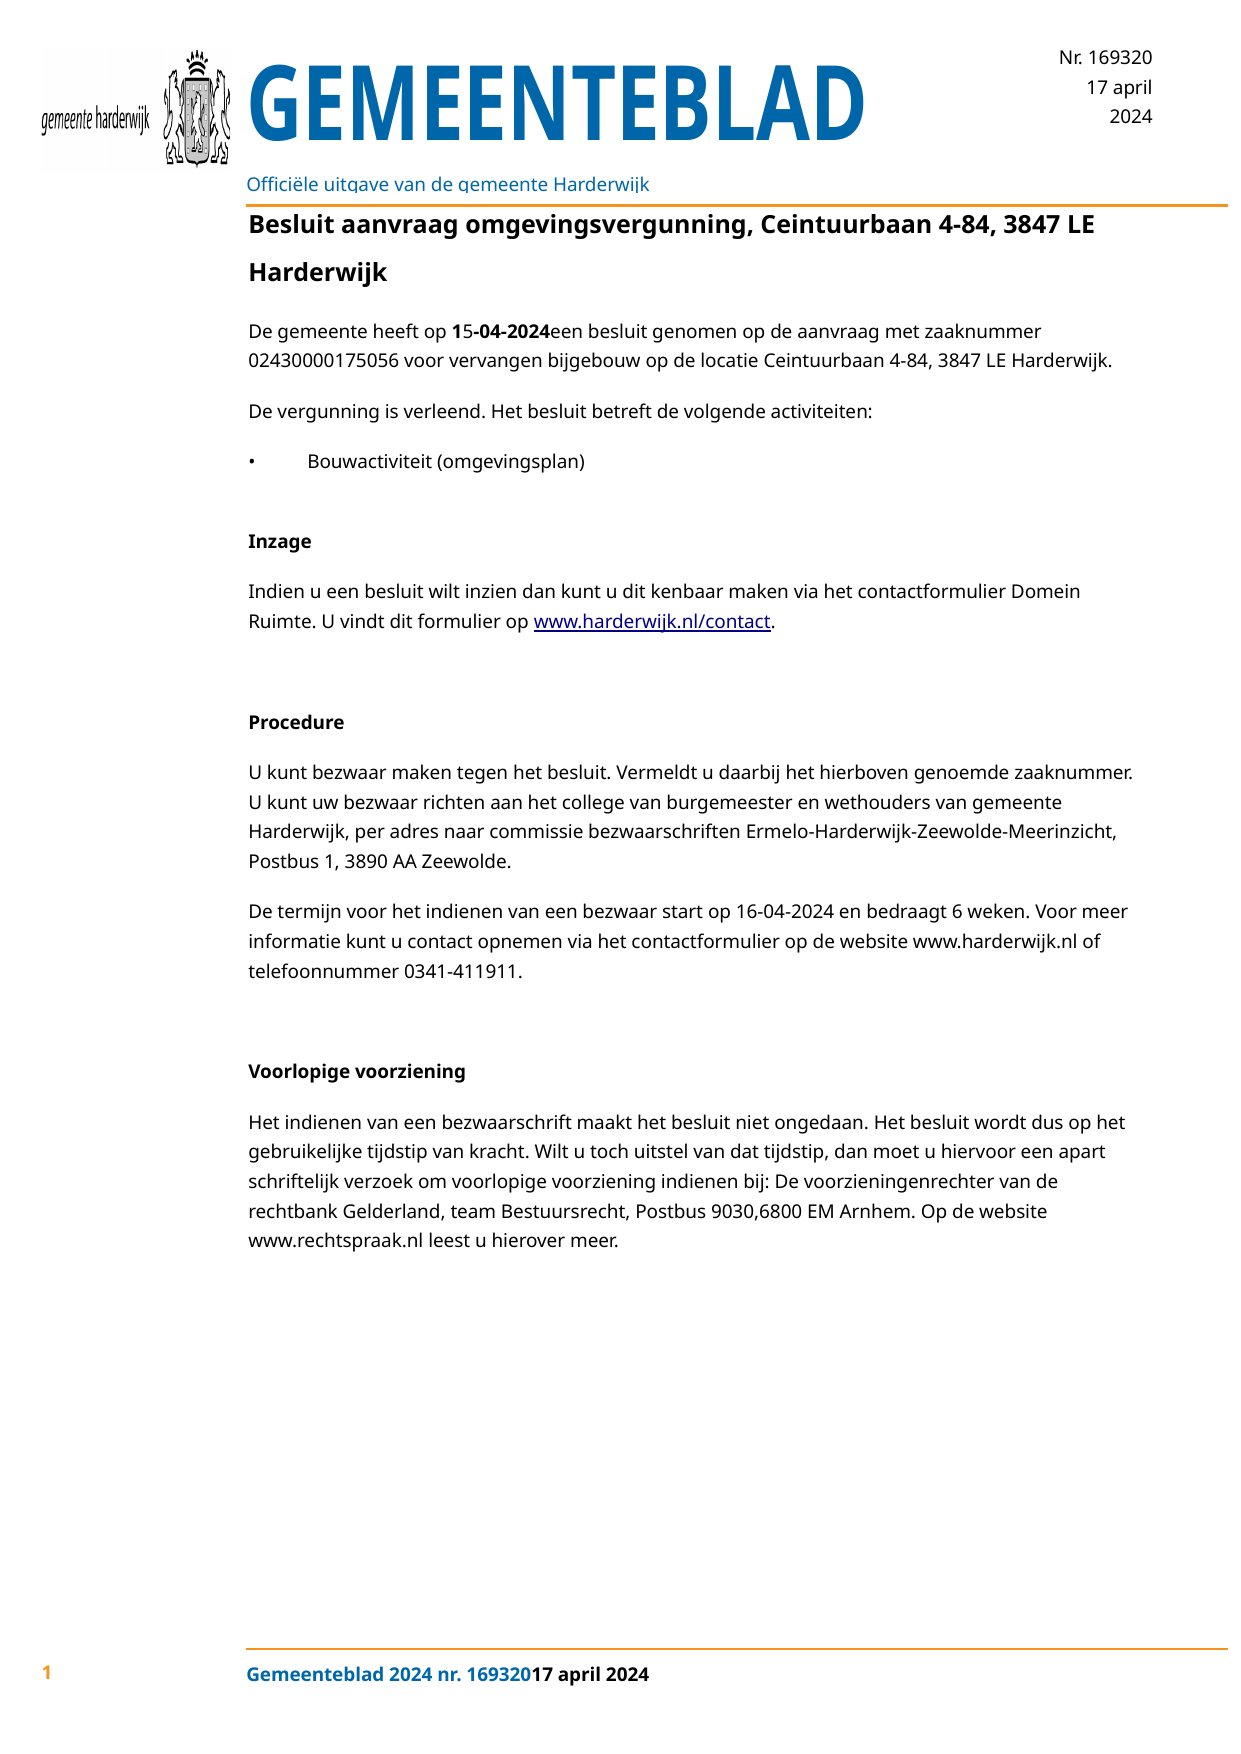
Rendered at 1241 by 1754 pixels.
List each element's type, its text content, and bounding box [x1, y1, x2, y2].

text De vergunning is verleend. Het besluit betreft de volgende activiteiten: [248, 398, 1152, 424]
text U kunt bezwaar maken tegen het besluit. Vermeldt u daarbij het hierboven genoemde zaaknummer. U kunt uw bezwaar richten aan het college van burgemeester en wethouders van gemeente Harderwijk, per adres naar commissie bezwaarschriften Ermelo-Harderwijk-Zeewolde-Meerinzicht, Postbus 1, 3890 AA Zeewolde. [248, 759, 1152, 874]
text Voorlopige voorziening [248, 1059, 1152, 1084]
text Procedure [248, 709, 1152, 735]
text Indien u een besluit wilt inzien dan kunt u dit kenbaar maken via het contactformulier Domein Ruimte. U vindt dit formulier op www.harderwijk.nl/contact. [248, 579, 1152, 634]
text De termijn voor het indienen van een bezwaar start op 16-04-2024 en bedraagt 6 weken. Voor meer informatie kunt u contact opnemen via het contactformulier op de website www.harderwijk.nl of telefoonnummer 0341-411911. [248, 899, 1152, 984]
picture [41, 47, 231, 172]
text De gemeente heeft op 15-04-2024een besluit genomen op de aanvraag met zaaknummer 02430000175056 voor vervangen bijgebouw op de locatie Ceintuurbaan 4-84, 3847 LE Harderwijk. [248, 318, 1152, 373]
text Het indienen van een bezwaarschrift maakt het besluit niet ongedaan. Het besluit wordt dus op het gebruikelijke tijdstip van kracht. Wilt u toch uitstel van dat tijdstip, dan moet u hiervoor een apart schriftelijk verzoek om voorlopige voorziening indienen bij: De voorzieningenrechter van de rechtbank Gelderland, team Bestuursrecht, Postbus 9030,6800 EM Arnhem. Op de website www.rechtspraak.nl leest u hierover meer. [248, 1109, 1152, 1253]
text Besluit aanvraag omgevingsvergunning, Ceintuurbaan 4-84, 3847 LE Harderwijk [248, 207, 1152, 288]
text Inzage [248, 528, 1152, 554]
list Bouwactiviteit (omgevingsplan) [248, 448, 1152, 474]
